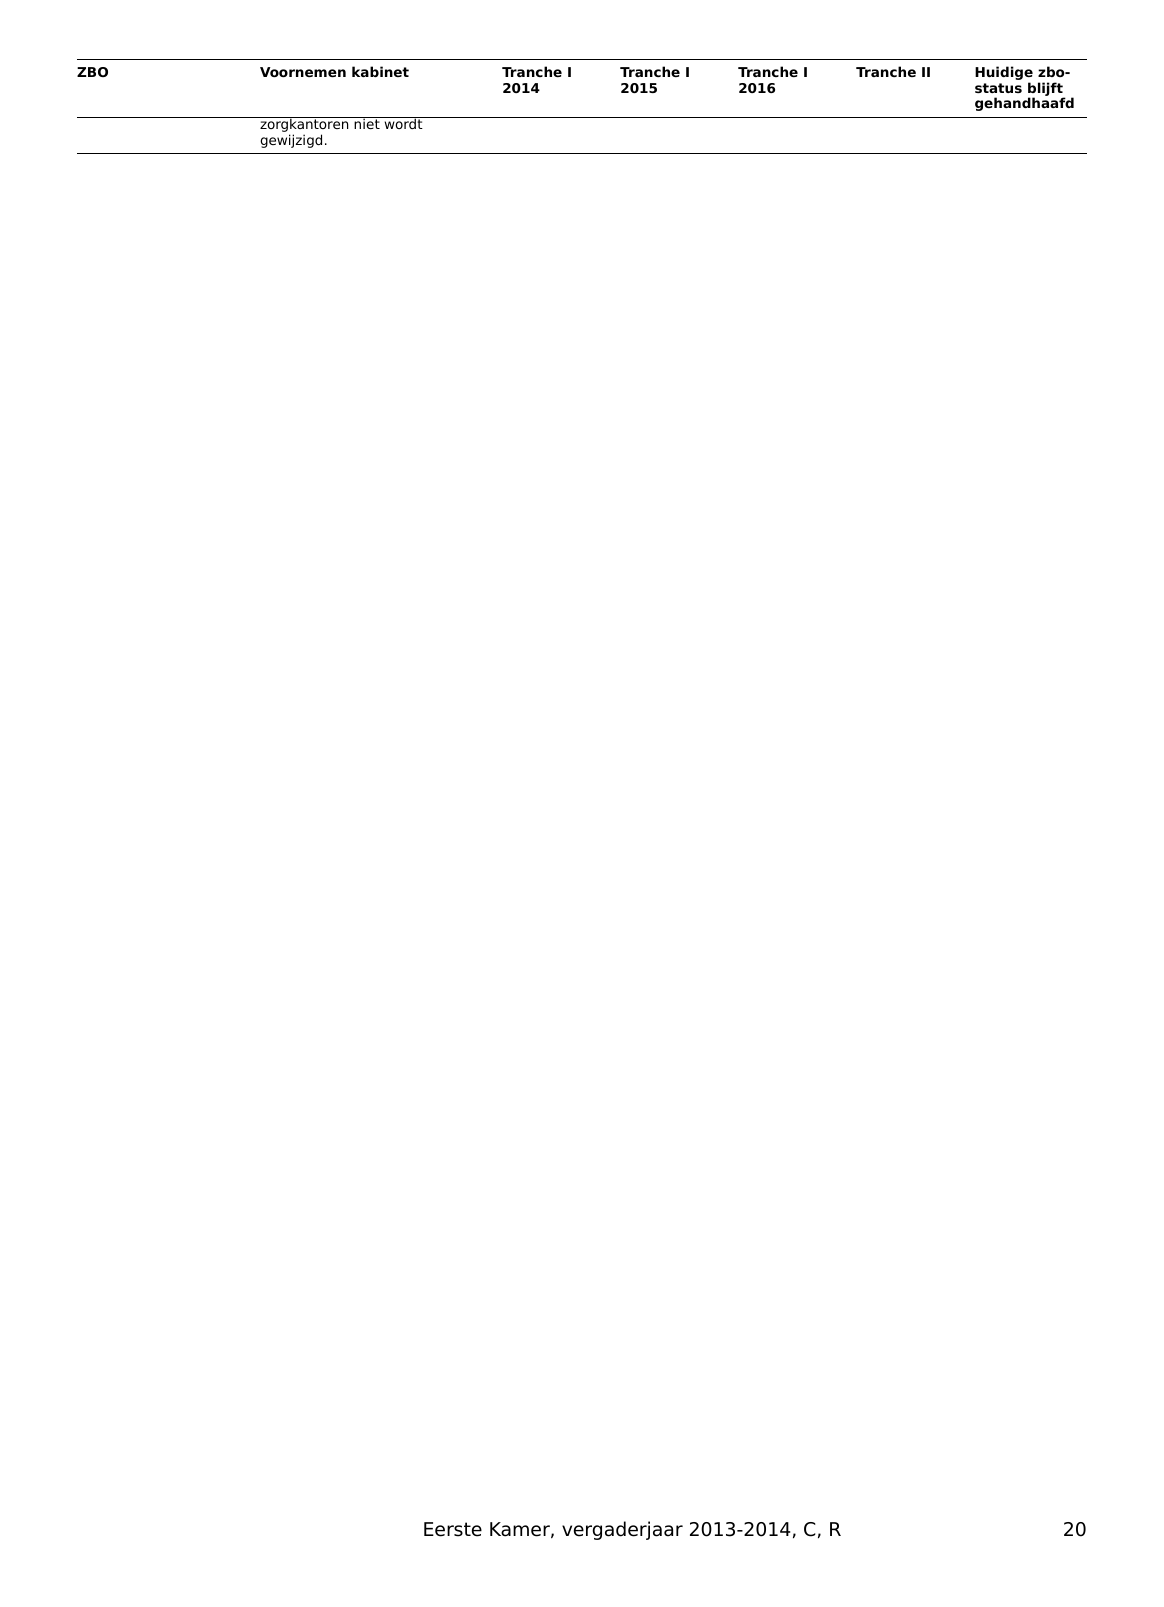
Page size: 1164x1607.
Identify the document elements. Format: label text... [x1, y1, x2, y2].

table_cell [732, 118, 850, 153]
table_header Tranche I 2015 [614, 60, 732, 117]
table_cell [614, 118, 732, 153]
table_header ZBO [77, 60, 254, 117]
table_header Tranche I 2014 [496, 60, 614, 117]
table_cell [850, 118, 968, 153]
table_cell [496, 118, 614, 153]
table_cell [969, 118, 1087, 153]
table_header Huidige zbo-status blijft gehandhaafd [969, 60, 1087, 117]
table_cell zorgkantoren niet wordt gewijzigd. [254, 118, 496, 153]
table_header Tranche II [850, 60, 968, 117]
table_header Voornemen kabinet [254, 60, 496, 117]
table_cell [77, 118, 254, 153]
table_header Tranche I 2016 [732, 60, 850, 117]
